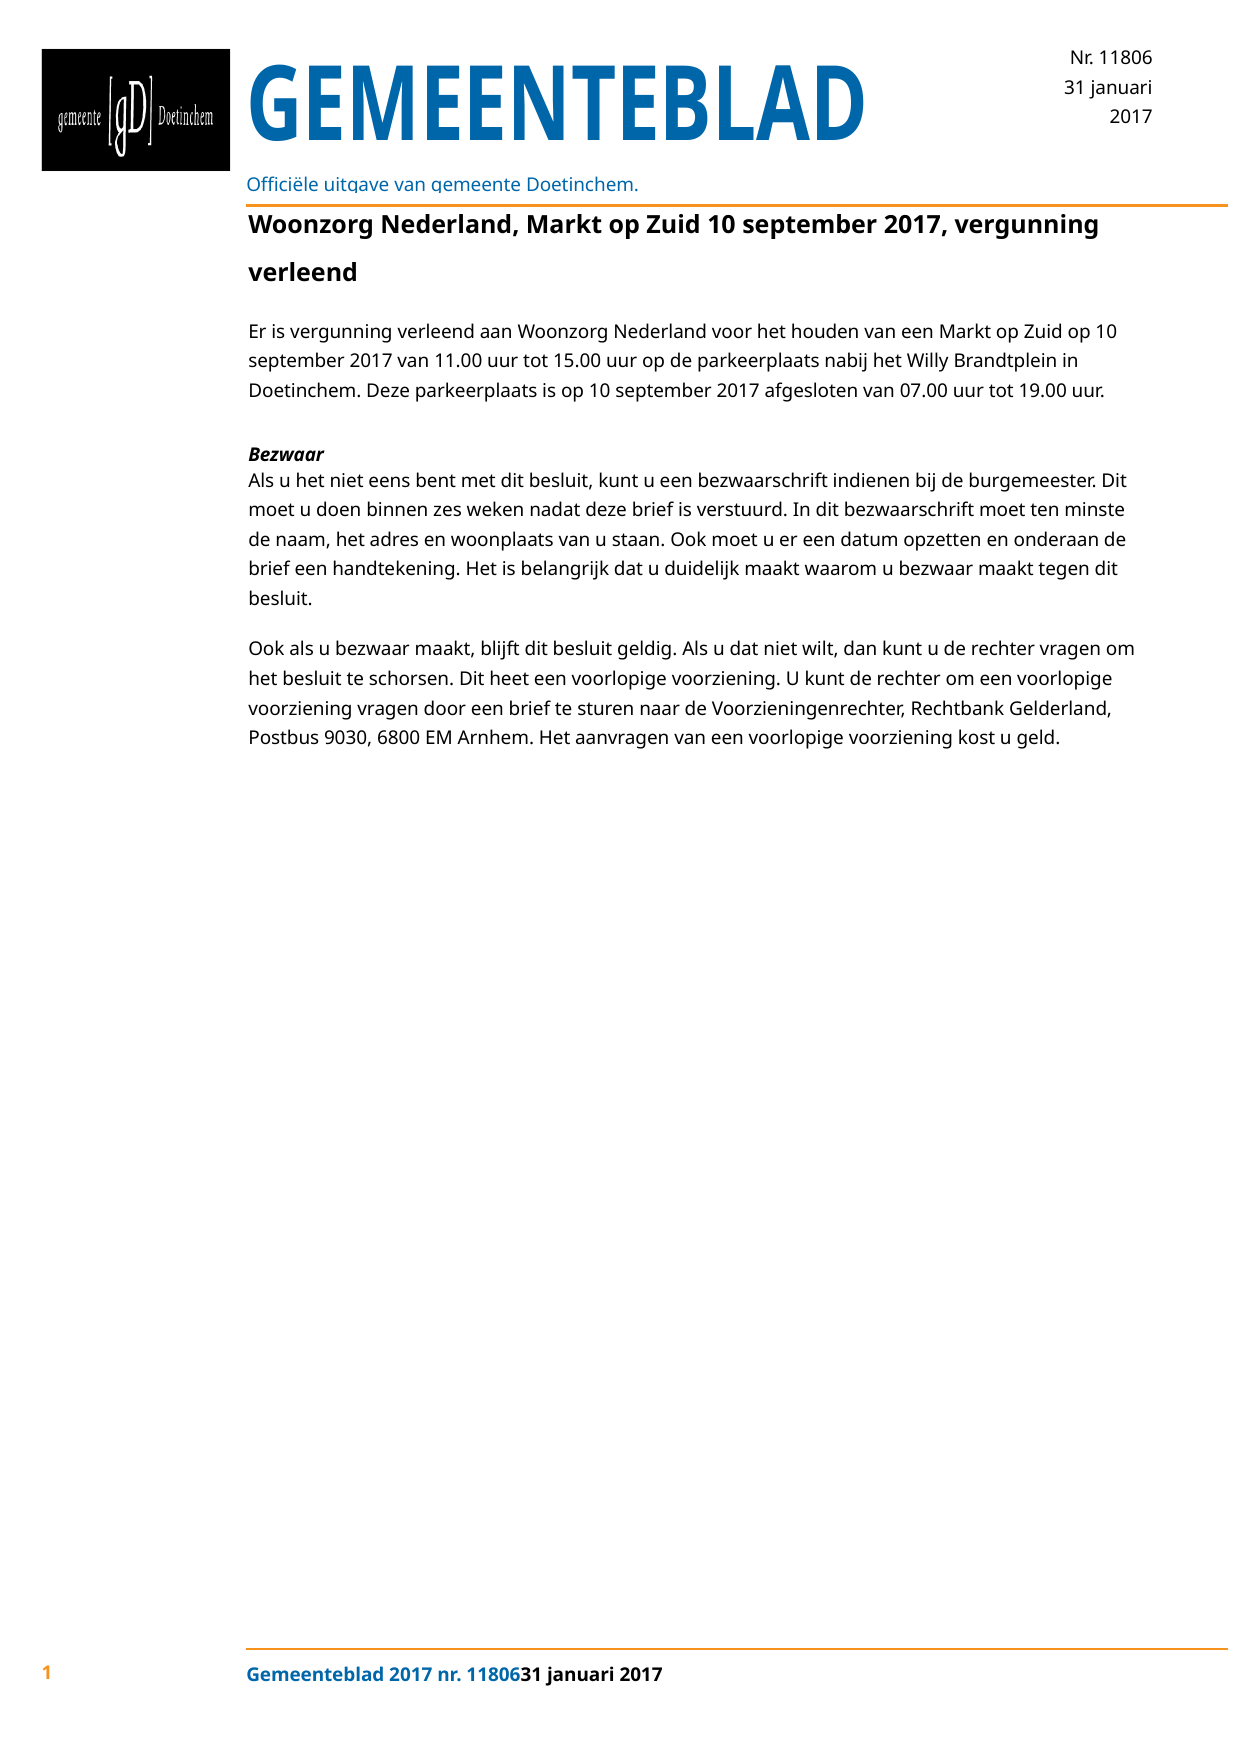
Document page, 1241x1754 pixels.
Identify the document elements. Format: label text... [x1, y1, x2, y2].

text Als u het niet eens bent met dit besluit, kunt u een bezwaarschrift indienen bij de burgemeester. Dit moet u doen binnen zes weken nadat deze brief is verstuurd. In dit bezwaarschrift moet ten minste de naam, het adres en woonplaats van u staan. Ook moet u er een datum opzetten en onderaan de brief een handtekening. Het is belangrijk dat u duidelijk maakt waarom u bezwaar maakt tegen dit besluit. [248, 467, 1152, 611]
text Ook als u bezwaar maakt, blijft dit besluit geldig. Als u dat niet wilt, dan kunt u de rechter vragen om het besluit te schorsen. Dit heet een voorlopige voorziening. U kunt de rechter om een voorlopige voorziening vragen door een brief te sturen naar de Voorzieningenrechter, Rechtbank Gelderland, Postbus 9030, 6800 EM Arnhem. Het aanvragen van een voorlopige voorziening kost u geld. [248, 636, 1152, 750]
text Woonzorg Nederland, Markt op Zuid 10 september 2017, vergunning verleend [248, 207, 1152, 288]
text Er is vergunning verleend aan Woonzorg Nederland voor het houden van een Markt op Zuid op 10 september 2017 van 11.00 uur tot 15.00 uur op de parkeerplaats nabij het Willy Brandtplein in Doetinchem. Deze parkeerplaats is op 10 september 2017 afgesloten van 07.00 uur tot 19.00 uur. [248, 318, 1152, 403]
picture [41, 47, 231, 172]
text Bezwaar [248, 441, 1152, 467]
